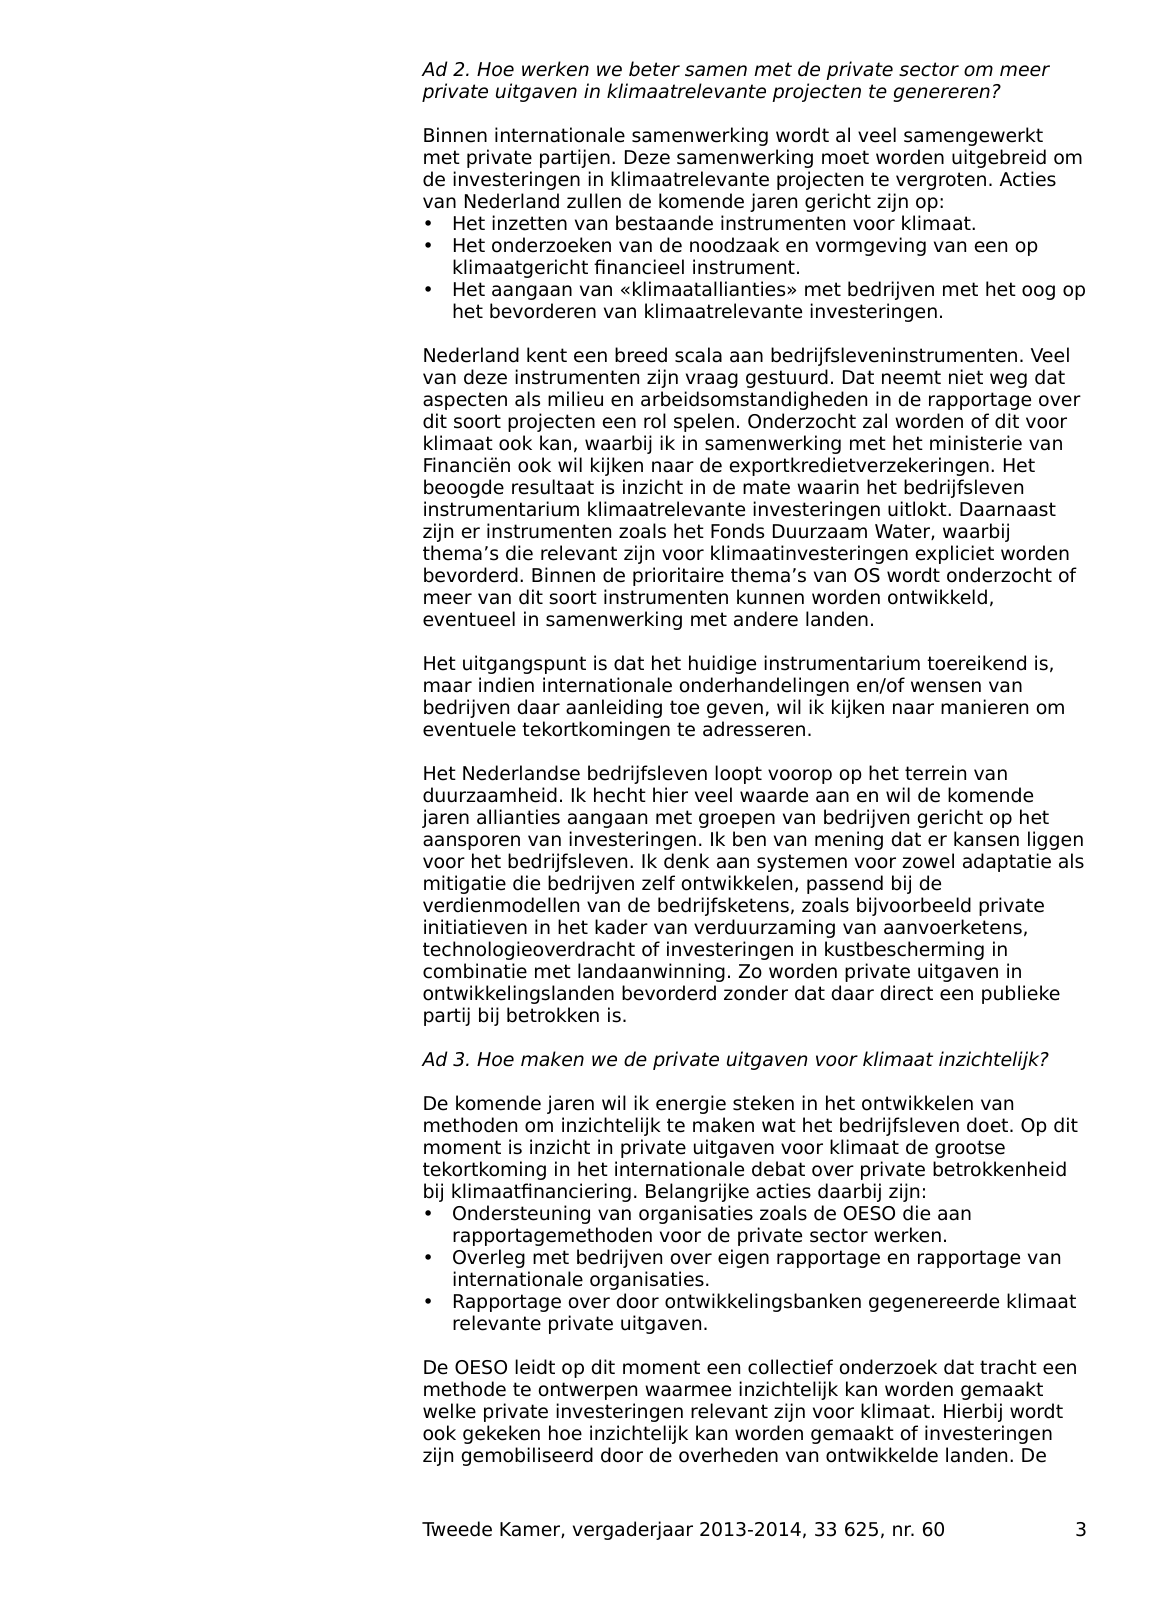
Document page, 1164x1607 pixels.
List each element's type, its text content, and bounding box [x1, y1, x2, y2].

subtitle Ad 2. Hoe werken we beter samen met de private sector om meer private uitgaven in klimaatrelevante projecten te genereren? [422, 59, 1087, 103]
text Het uitgangspunt is dat het huidige instrumentarium toereikend is, maar indien internationale onderhandelingen en/of wensen van bedrijven daar aanleiding toe geven, wil ik kijken naar manieren om eventuele tekortkomingen te adresseren. [422, 653, 1087, 741]
text • Overleg met bedrijven over eigen rapportage en rapportage van internationale organisaties. [422, 1247, 1087, 1291]
text Binnen internationale samenwerking wordt al veel samengewerkt met private partijen. Deze samenwerking moet worden uitgebreid om de investeringen in klimaatrelevante projecten te vergroten. Acties van Nederland zullen de komende jaren gericht zijn op: [422, 125, 1087, 213]
text Nederland kent een breed scala aan bedrijfsleveninstrumenten. Veel van deze instrumenten zijn vraag gestuurd. Dat neemt niet weg dat aspecten als milieu en arbeidsomstandigheden in de rapportage over dit soort projecten een rol spelen. Onderzocht zal worden of dit voor klimaat ook kan, waarbij ik in samenwerking met het ministerie van Financiën ook wil kijken naar de exportkredietverzekeringen. Het beoogde resultaat is inzicht in de mate waarin het bedrijfsleven instrumentarium klimaatrelevante investeringen uitlokt. Daarnaast zijn er instrumenten zoals het Fonds Duurzaam Water, waarbij thema’s die relevant zijn voor klimaatinvesteringen expliciet worden bevorderd. Binnen de prioritaire thema’s van OS wordt onderzocht of meer van dit soort instrumenten kunnen worden ontwikkeld, eventueel in samenwerking met andere landen. [422, 345, 1087, 631]
text • Rapportage over door ontwikkelingsbanken gegenereerde klimaat relevante private uitgaven. [422, 1291, 1087, 1335]
text De komende jaren wil ik energie steken in het ontwikkelen van methoden om inzichtelijk te maken wat het bedrijfsleven doet. Op dit moment is inzicht in private uitgaven voor klimaat de grootse tekortkoming in het internationale debat over private betrokkenheid bij klimaatfinanciering. Belangrijke acties daarbij zijn: [422, 1093, 1087, 1203]
subtitle Ad 3. Hoe maken we de private uitgaven voor klimaat inzichtelijk? [422, 1049, 1087, 1071]
text • Het inzetten van bestaande instrumenten voor klimaat. [422, 213, 1087, 235]
text • Het onderzoeken van de noodzaak en vormgeving van een op klimaatgericht financieel instrument. [422, 235, 1087, 279]
text • Ondersteuning van organisaties zoals de OESO die aan rapportagemethoden voor de private sector werken. [422, 1203, 1087, 1247]
text De OESO leidt op dit moment een collectief onderzoek dat tracht een methode te ontwerpen waarmee inzichtelijk kan worden gemaakt welke private investeringen relevant zijn voor klimaat. Hierbij wordt ook gekeken hoe inzichtelijk kan worden gemaakt of investeringen zijn gemobiliseerd door de overheden van ontwikkelde landen. De [422, 1357, 1087, 1467]
text • Het aangaan van «klimaatallianties» met bedrijven met het oog op het bevorderen van klimaatrelevante investeringen. [422, 279, 1087, 323]
text Het Nederlandse bedrijfsleven loopt voorop op het terrein van duurzaamheid. Ik hecht hier veel waarde aan en wil de komende jaren allianties aangaan met groepen van bedrijven gericht op het aansporen van investeringen. Ik ben van mening dat er kansen liggen voor het bedrijfsleven. Ik denk aan systemen voor zowel adaptatie als mitigatie die bedrijven zelf ontwikkelen, passend bij de verdienmodellen van de bedrijfsketens, zoals bijvoorbeeld private initiatieven in het kader van verduurzaming van aanvoerketens, technologieoverdracht of investeringen in kustbescherming in combinatie met landaanwinning. Zo worden private uitgaven in ontwikkelingslanden bevorderd zonder dat daar direct een publieke partij bij betrokken is. [422, 763, 1087, 1027]
